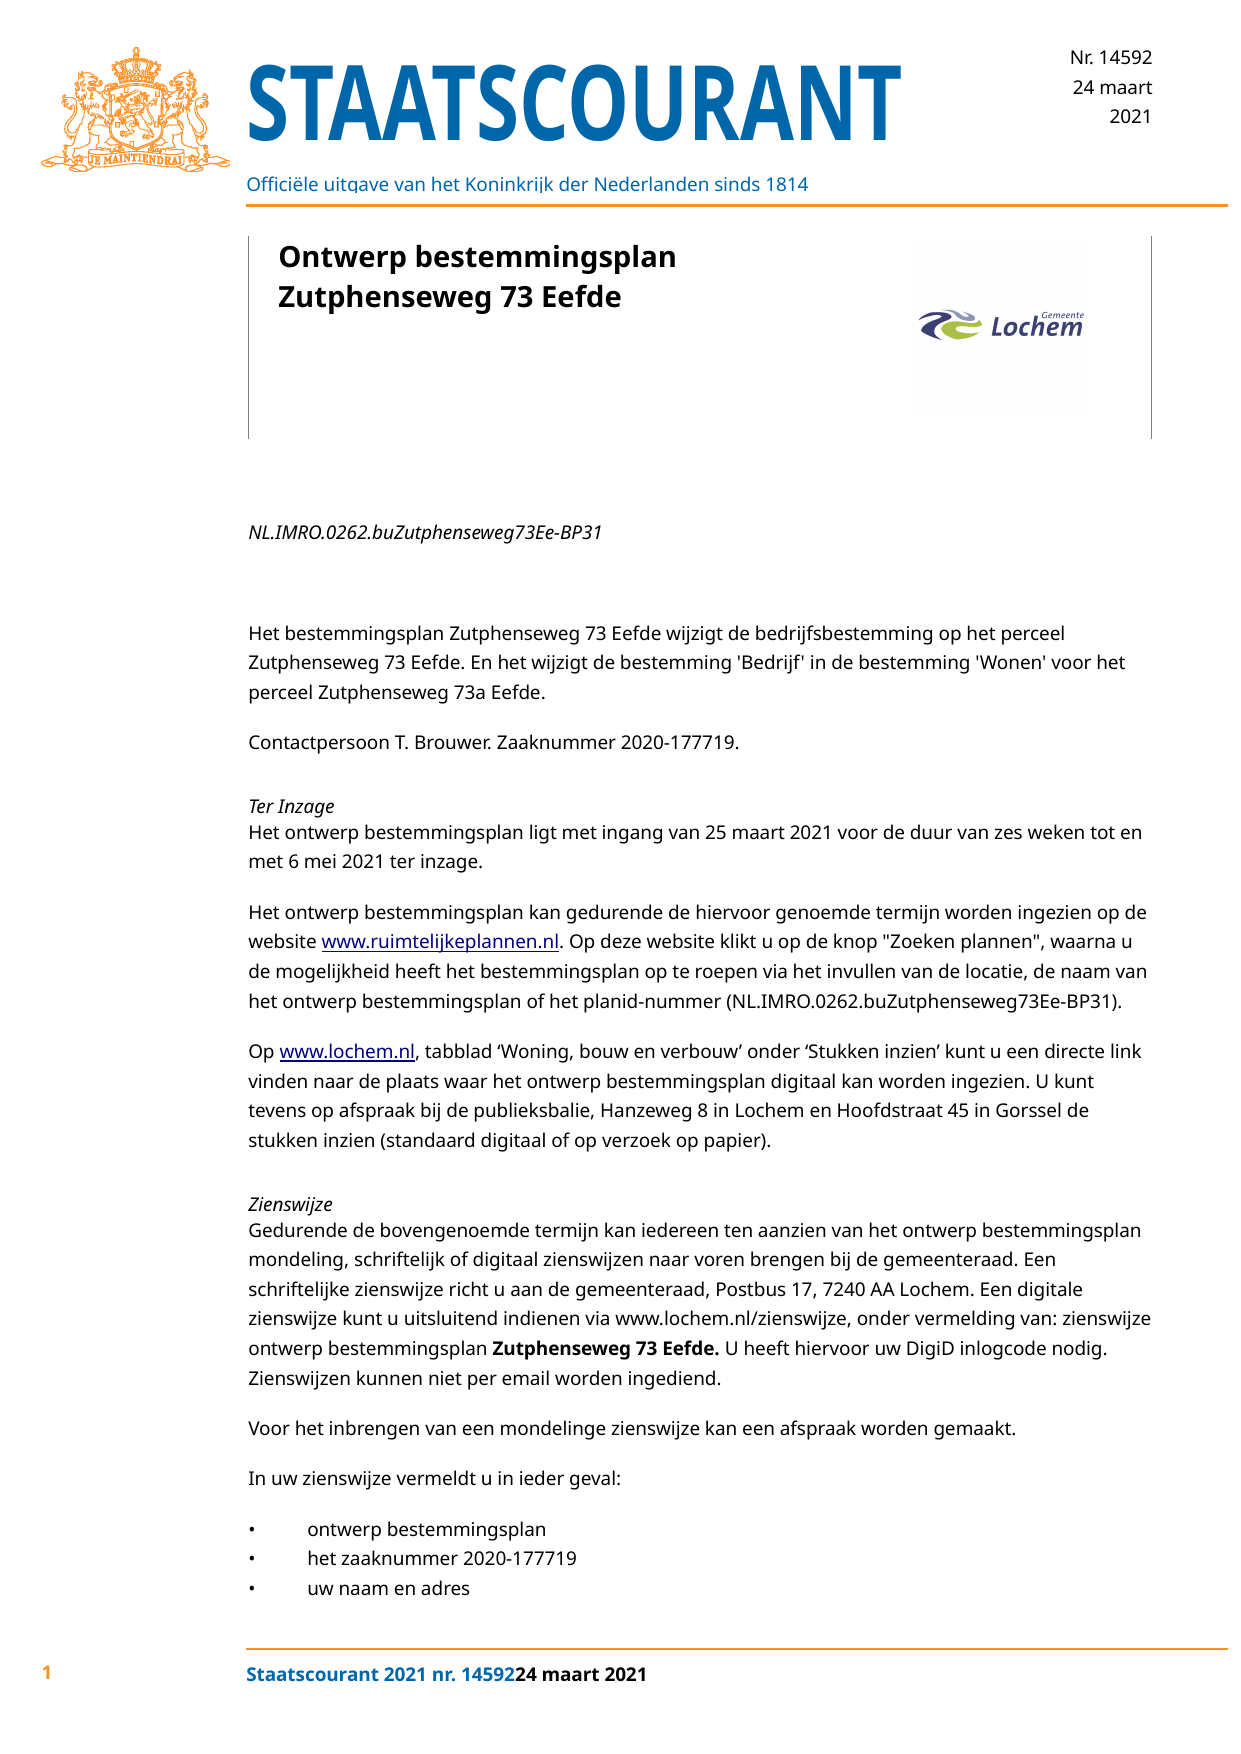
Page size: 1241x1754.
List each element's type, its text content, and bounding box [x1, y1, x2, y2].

table_header [850, 236, 912, 413]
table_header Ontwerp bestemmingsplan Zutphenseweg 73 Eefde [249, 236, 850, 439]
text Het ontwerp bestemmingsplan kan gedurende de hiervoor genoemde termijn worden ingezien op de website www.ruimtelijkeplannen.nl. Op deze website klikt u op de knop "Zoeken plannen", waarna u de mogelijkheid heeft het bestemmingsplan op te roepen via het invullen van de locatie, de naam van het ontwerp bestemmingsplan of het planid-nummer (NL.IMRO.0262.buZutphenseweg73Ee-BP31). [248, 899, 1152, 1014]
text Voor het inbrengen van een mondelinge zienswijze kan een afspraak worden gemaakt. [248, 1415, 1152, 1441]
text Ter Inzage [248, 793, 1152, 819]
text Gedurende de bovengenoemde termijn kan iedereen ten aanzien van het ontwerp bestemmingsplan mondeling, schriftelijk of digitaal zienswijzen naar voren brengen bij de gemeenteraad. Een schriftelijke zienswijze richt u aan de gemeenteraad, Postbus 17, 7240 AA Lochem. Een digitale zienswijze kunt u uitsluitend indienen via www.lochem.nl/zienswijze, onder vermelding van: zienswijze ontwerp bestemmingsplan Zutphenseweg 73 Eefde. U heeft hiervoor uw DigiD inlogcode nodig. Zienswijzen kunnen niet per email worden ingediend. [248, 1217, 1152, 1390]
list ontwerp bestemmingsplan [248, 1516, 1152, 1542]
text Zienswijze [248, 1191, 1152, 1217]
text NL.IMRO.0262.buZutphenseweg73Ee-BP31 [248, 519, 1152, 545]
text In uw zienswijze vermeldt u in ieder geval: [248, 1466, 1152, 1491]
picture [912, 236, 1090, 414]
text Contactpersoon T. Brouwer. Zaaknummer 2020-177719. [248, 729, 1152, 755]
picture [41, 47, 231, 172]
list uw naam en adres [248, 1575, 1152, 1601]
list het zaaknummer 2020-177719 [248, 1546, 1152, 1571]
text Het bestemmingsplan Zutphenseweg 73 Eefde wijzigt de bedrijfsbestemming op het perceel Zutphenseweg 73 Eefde. En het wijzigt de bestemming 'Bedrijf' in de bestemming 'Wonen' voor het perceel Zutphenseweg 73a Eefde. [248, 620, 1152, 705]
table_header [1090, 236, 1151, 413]
text Het ontwerp bestemmingsplan ligt met ingang van 25 maart 2021 voor de duur van zes weken tot en met 6 mei 2021 ter inzage. [248, 819, 1152, 874]
table_header [850, 414, 1151, 439]
text Op www.lochem.nl, tabblad ‘Woning, bouw en verbouw’ onder ‘Stukken inzien’ kunt u een directe link vinden naar de plaats waar het ontwerp bestemmingsplan digitaal kan worden ingezien. U kunt tevens op afspraak bij de publieksbalie, Hanzeweg 8 in Lochem en Hoofdstraat 45 in Gorssel de stukken inzien (standaard digitaal of op verzoek op papier). [248, 1038, 1152, 1153]
